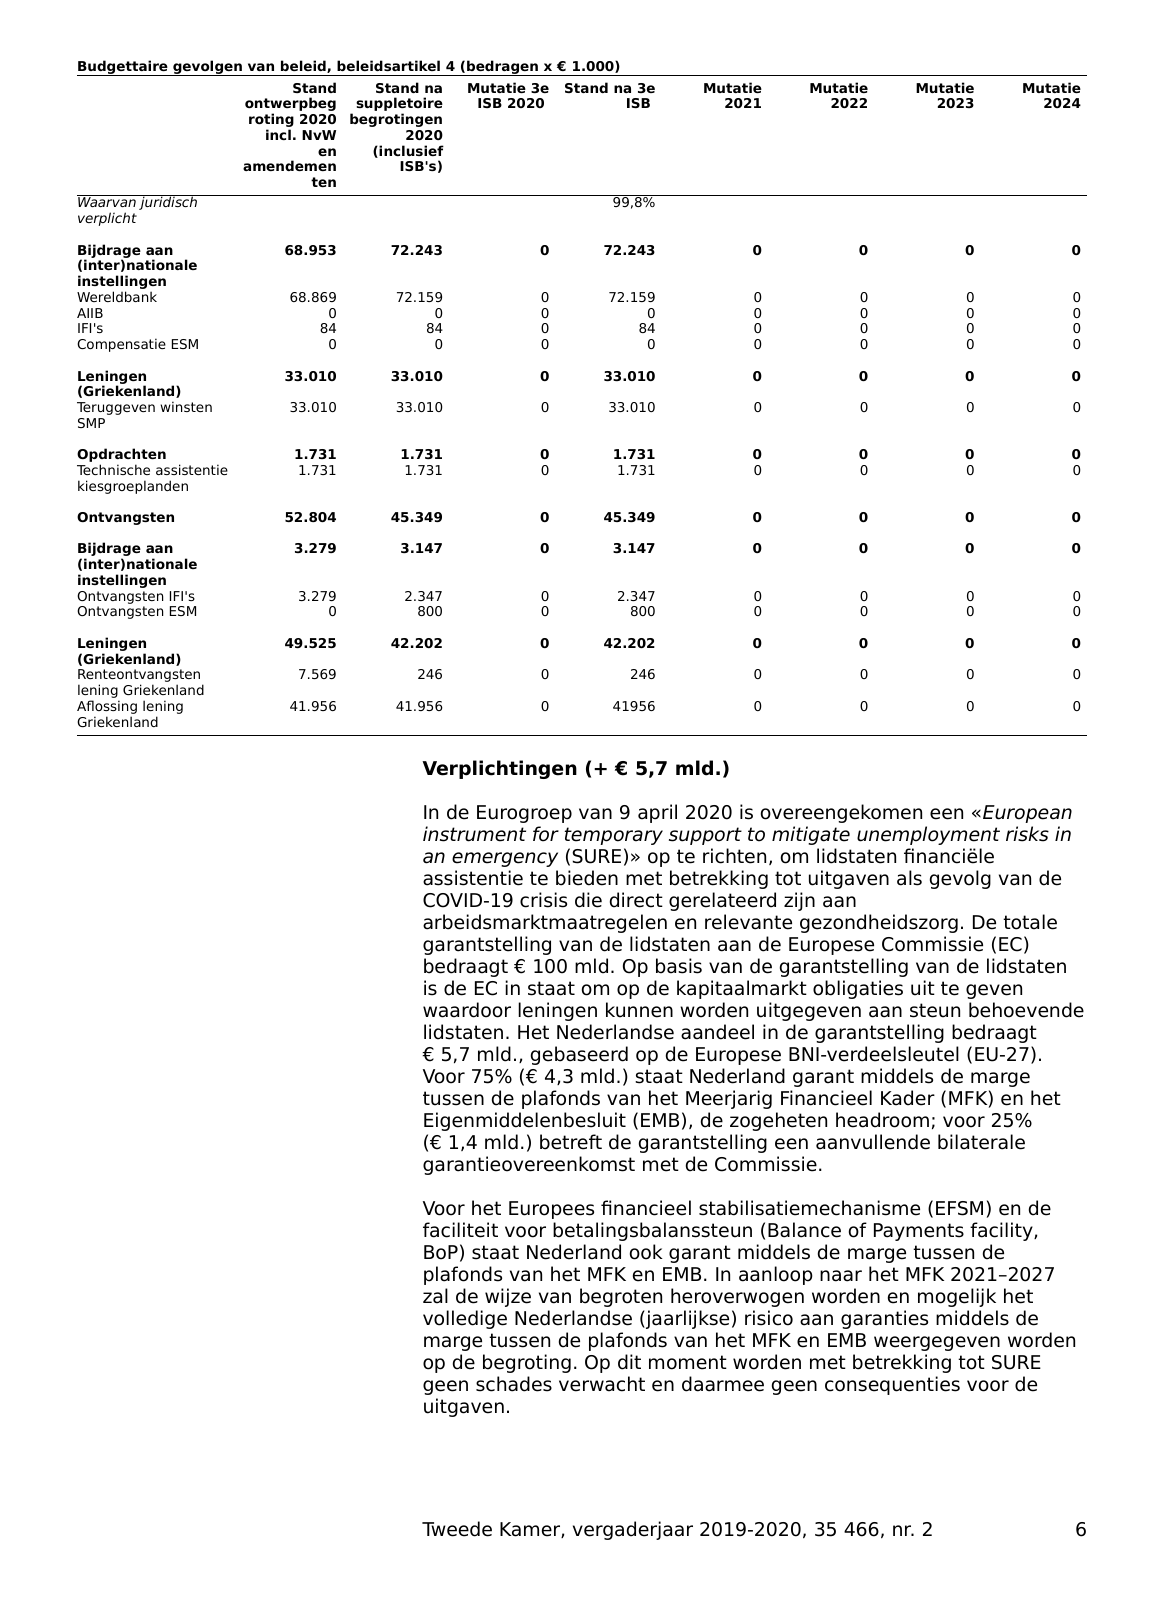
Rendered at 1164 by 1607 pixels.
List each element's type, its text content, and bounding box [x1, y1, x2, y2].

table_cell 42.202 [343, 636, 449, 667]
table_cell Bijdrage aan (inter)nationale instellingen [77, 541, 236, 588]
table_cell 0 [768, 510, 874, 526]
table_cell 3.279 [236, 589, 342, 604]
table_cell [449, 526, 555, 541]
table_cell [555, 526, 661, 541]
table_cell 0 [980, 321, 1087, 337]
table_cell Mutatie 2022 [768, 76, 874, 195]
table_cell [980, 431, 1087, 447]
table_cell [874, 526, 980, 541]
table_cell IFI's [77, 321, 236, 337]
table_cell [980, 526, 1087, 541]
table_cell 72.243 [343, 243, 449, 290]
table_cell [343, 526, 449, 541]
table_cell 1.731 [555, 463, 661, 494]
table_cell 0 [980, 447, 1087, 463]
table_cell 0 [449, 667, 555, 699]
table_cell 45.349 [343, 510, 449, 526]
table_cell 0 [768, 541, 874, 588]
table_cell 0 [555, 305, 661, 321]
table_cell 0 [661, 510, 768, 526]
table_cell [661, 196, 768, 227]
table_cell 246 [555, 667, 661, 699]
table_cell 0 [768, 447, 874, 463]
table_cell 0 [980, 541, 1087, 588]
table_header Budgettaire gevolgen van beleid, beleidsartikel 4 (bedragen x € 1.000) [77, 59, 1087, 75]
table_cell 42.202 [555, 636, 661, 667]
text In de Eurogroep van 9 april 2020 is overeengekomen een «European instrument for temporary support to mitigate unemployment risks in an emergency (SURE)» op te richten, om lidstaten financiële assistentie te bieden met betrekking tot uitgaven als gevolg van de COVID-19 crisis die direct gerelateerd zijn aan arbeidsmarktmaatregelen en relevante gezondheidszorg. De totale garantstelling van de lidstaten aan de Europese Commissie (EC) bedraagt € 100 mld. Op basis van de garantstelling van de lidstaten is de EC in staat om op de kapitaalmarkt obligaties uit te geven waardoor leningen kunnen worden uitgegeven aan steun behoevende lidstaten. Het Nederlandse aandeel in de garantstelling bedraagt € 5,7 mld., gebaseerd op de Europese BNI-verdeelsleutel (EU-27). Voor 75% (€ 4,3 mld.) staat Nederland garant middels de marge tussen de plafonds van het Meerjarig Financieel Kader (MFK) en het Eigenmiddelenbesluit (EMB), de zogeheten headroom; voor 25% (€ 1,4 mld.) betreft de garantstelling een aanvullende bilaterale garantieovereenkomst met de Commissie. [422, 802, 1087, 1176]
table_cell 0 [980, 400, 1087, 431]
table_cell 0 [768, 305, 874, 321]
table_cell 0 [874, 290, 980, 305]
table_cell [874, 431, 980, 447]
table_cell 84 [343, 321, 449, 337]
table_cell 0 [661, 463, 768, 494]
table_cell 0 [768, 667, 874, 699]
table_cell 0 [236, 305, 342, 321]
table_cell [236, 431, 342, 447]
table_cell 0 [343, 337, 449, 353]
table_cell [77, 494, 236, 510]
table_cell 0 [661, 667, 768, 699]
table_cell 49.525 [236, 636, 342, 667]
table_cell [768, 353, 874, 368]
table_cell Ontvangsten IFI's [77, 589, 236, 604]
table_cell 0 [661, 400, 768, 431]
table_cell [555, 620, 661, 636]
table_cell [768, 494, 874, 510]
table_cell 0 [661, 243, 768, 290]
table_cell [874, 620, 980, 636]
text Voor het Europees financieel stabilisatiemechanisme (EFSM) en de faciliteit voor betalingsbalanssteun (Balance of Payments facility, BoP) staat Nederland ook garant middels de marge tussen de plafonds van het MFK en EMB. In aanloop naar het MFK 2021–2027 zal de wijze van begroten heroverwogen worden en mogelijk het volledige Nederlandse (jaarlijkse) risico aan garanties middels de marge tussen de plafonds van het MFK en EMB weergegeven worden op de begroting. Op dit moment worden met betrekking tot SURE geen schades verwacht en daarmee geen consequenties voor de uitgaven. [422, 1198, 1087, 1418]
table_cell [449, 620, 555, 636]
table_cell 0 [768, 368, 874, 400]
table_cell [874, 196, 980, 227]
table_cell 72.159 [343, 290, 449, 305]
table_cell [661, 431, 768, 447]
table_cell [661, 620, 768, 636]
table_cell 0 [980, 337, 1087, 353]
table_cell 0 [874, 321, 980, 337]
table_cell [768, 227, 874, 242]
table_cell 33.010 [343, 400, 449, 431]
table_cell 800 [343, 604, 449, 620]
table_cell 0 [980, 368, 1087, 400]
table_cell 33.010 [555, 368, 661, 400]
table_cell 68.953 [236, 243, 342, 290]
table_cell 3.147 [555, 541, 661, 588]
table_cell 0 [980, 290, 1087, 305]
table_cell [77, 227, 236, 242]
table_cell [555, 431, 661, 447]
table_cell 68.869 [236, 290, 342, 305]
table_cell 0 [343, 305, 449, 321]
table_cell 0 [874, 541, 980, 588]
table_cell Mutatie 3e ISB 2020 [449, 76, 555, 195]
table_cell Opdrachten [77, 447, 236, 463]
table_cell [661, 494, 768, 510]
table_cell 2.347 [343, 589, 449, 604]
table_cell [343, 353, 449, 368]
table_cell [555, 353, 661, 368]
table_cell 3.147 [343, 541, 449, 588]
table_cell Renteontvangsten lening Griekenland [77, 667, 236, 699]
table_cell [874, 227, 980, 242]
table_cell 72.243 [555, 243, 661, 290]
table_cell 0 [236, 604, 342, 620]
table_cell [980, 353, 1087, 368]
table_cell [661, 526, 768, 541]
table_cell [77, 620, 236, 636]
table_cell 0 [980, 699, 1087, 735]
table_cell 0 [980, 604, 1087, 620]
table_cell 0 [449, 510, 555, 526]
table_cell [343, 227, 449, 242]
table_cell Technische assistentie kiesgroeplanden [77, 463, 236, 494]
table_cell 0 [449, 290, 555, 305]
table_cell 0 [449, 305, 555, 321]
table_cell 84 [236, 321, 342, 337]
table_cell [343, 196, 449, 227]
table_cell [77, 431, 236, 447]
table_cell Teruggeven winsten SMP [77, 400, 236, 431]
table_cell [874, 494, 980, 510]
table_cell 0 [768, 243, 874, 290]
table_cell [980, 494, 1087, 510]
table_cell 0 [661, 604, 768, 620]
table_cell Wereldbank [77, 290, 236, 305]
table_cell 41.956 [236, 699, 342, 735]
table_cell 0 [661, 337, 768, 353]
table_cell [236, 227, 342, 242]
table_cell 800 [555, 604, 661, 620]
table_cell 0 [768, 290, 874, 305]
table_cell 0 [449, 604, 555, 620]
table_cell [768, 526, 874, 541]
table_cell 0 [874, 243, 980, 290]
table_cell 0 [874, 337, 980, 353]
table_cell [77, 526, 236, 541]
table_cell [236, 494, 342, 510]
table_cell 0 [874, 305, 980, 321]
table_cell 41956 [555, 699, 661, 735]
table_cell [555, 227, 661, 242]
table_cell 0 [661, 447, 768, 463]
table_cell 33.010 [555, 400, 661, 431]
table_cell Ontvangsten ESM [77, 604, 236, 620]
table_cell 33.010 [236, 368, 342, 400]
table_cell 0 [980, 510, 1087, 526]
table_cell 0 [874, 400, 980, 431]
table_cell 0 [661, 541, 768, 588]
table_cell 0 [449, 589, 555, 604]
table_cell 0 [874, 463, 980, 494]
table_cell 0 [449, 463, 555, 494]
table_cell [236, 353, 342, 368]
table_cell Mutatie 2023 [874, 76, 980, 195]
table_cell 0 [874, 589, 980, 604]
table_cell [236, 620, 342, 636]
table_cell [768, 431, 874, 447]
table_cell 1.731 [343, 447, 449, 463]
table_cell [449, 494, 555, 510]
table_cell Compensatie ESM [77, 337, 236, 353]
table_cell 33.010 [236, 400, 342, 431]
table_cell 0 [449, 400, 555, 431]
table_cell 0 [980, 305, 1087, 321]
table_cell 1.731 [555, 447, 661, 463]
table_cell [980, 620, 1087, 636]
table_cell Leningen (Griekenland) [77, 368, 236, 400]
table_cell 1.731 [236, 447, 342, 463]
table_cell [980, 227, 1087, 242]
table_cell 0 [768, 699, 874, 735]
table_cell [555, 494, 661, 510]
table_cell 0 [980, 463, 1087, 494]
table_cell 0 [555, 337, 661, 353]
table_cell [449, 227, 555, 242]
table_cell Mutatie 2024 [980, 76, 1087, 195]
table_cell 0 [449, 541, 555, 588]
table_cell 0 [874, 636, 980, 667]
table_cell 0 [661, 321, 768, 337]
table_cell [980, 196, 1087, 227]
table_cell [77, 353, 236, 368]
table_cell Ontvangsten [77, 510, 236, 526]
table_cell 0 [661, 305, 768, 321]
table_cell [343, 431, 449, 447]
table_cell 0 [874, 447, 980, 463]
table_cell [449, 196, 555, 227]
table_cell [661, 353, 768, 368]
table_cell 0 [661, 368, 768, 400]
table_cell Mutatie 2021 [661, 76, 768, 195]
table_cell [236, 196, 342, 227]
table_cell 0 [768, 636, 874, 667]
table_cell [661, 227, 768, 242]
table_cell 0 [449, 636, 555, 667]
table_cell [449, 353, 555, 368]
table_cell 0 [661, 636, 768, 667]
table_cell 0 [768, 337, 874, 353]
table_cell 2.347 [555, 589, 661, 604]
table_cell 0 [449, 368, 555, 400]
table_cell 0 [874, 510, 980, 526]
table_cell 7.569 [236, 667, 342, 699]
table_cell [874, 353, 980, 368]
table_cell [343, 620, 449, 636]
table_cell [768, 620, 874, 636]
table_cell [449, 431, 555, 447]
table_cell 0 [874, 604, 980, 620]
table_cell 0 [449, 321, 555, 337]
table_cell Stand na suppletoire begrotingen 2020 (inclusief ISB's) [343, 76, 449, 195]
table_cell Stand na 3e ISB [555, 76, 661, 195]
table_cell Leningen (Griekenland) [77, 636, 236, 667]
table_cell [768, 196, 874, 227]
table_cell 0 [874, 667, 980, 699]
table_cell 41.956 [343, 699, 449, 735]
table_cell 0 [768, 589, 874, 604]
table_cell 0 [980, 243, 1087, 290]
table_cell AIIB [77, 305, 236, 321]
table_cell Waarvan juridisch verplicht [77, 196, 236, 227]
table_cell 33.010 [343, 368, 449, 400]
table_cell 0 [768, 604, 874, 620]
subtitle Verplichtingen (+ € 5,7 mld.) [422, 758, 1087, 780]
table_cell 3.279 [236, 541, 342, 588]
table_cell 0 [661, 290, 768, 305]
table_cell 99,8% [555, 196, 661, 227]
table_cell 72.159 [555, 290, 661, 305]
table_cell 84 [555, 321, 661, 337]
table_cell [77, 76, 236, 195]
table_cell 0 [768, 463, 874, 494]
table_cell 0 [874, 699, 980, 735]
table_cell 0 [980, 636, 1087, 667]
table_cell 0 [449, 699, 555, 735]
table_cell 1.731 [236, 463, 342, 494]
table_cell 0 [236, 337, 342, 353]
table_cell 0 [874, 368, 980, 400]
table_cell 246 [343, 667, 449, 699]
table_cell Bijdrage aan (inter)nationale instellingen [77, 243, 236, 290]
table_cell Aflossing lening Griekenland [77, 699, 236, 735]
table_cell 0 [449, 243, 555, 290]
table_cell 0 [980, 589, 1087, 604]
table_cell 45.349 [555, 510, 661, 526]
table_cell 0 [449, 337, 555, 353]
table_cell 0 [661, 699, 768, 735]
table_cell 0 [661, 589, 768, 604]
table_cell [343, 494, 449, 510]
table_cell 0 [980, 667, 1087, 699]
table_cell 0 [768, 400, 874, 431]
table_cell 0 [449, 447, 555, 463]
table_cell [236, 526, 342, 541]
table_cell 0 [768, 321, 874, 337]
table_cell 52.804 [236, 510, 342, 526]
table_cell 1.731 [343, 463, 449, 494]
table_cell Stand ontwerpbegroting 2020 incl. NvW en amendementen [236, 76, 342, 195]
